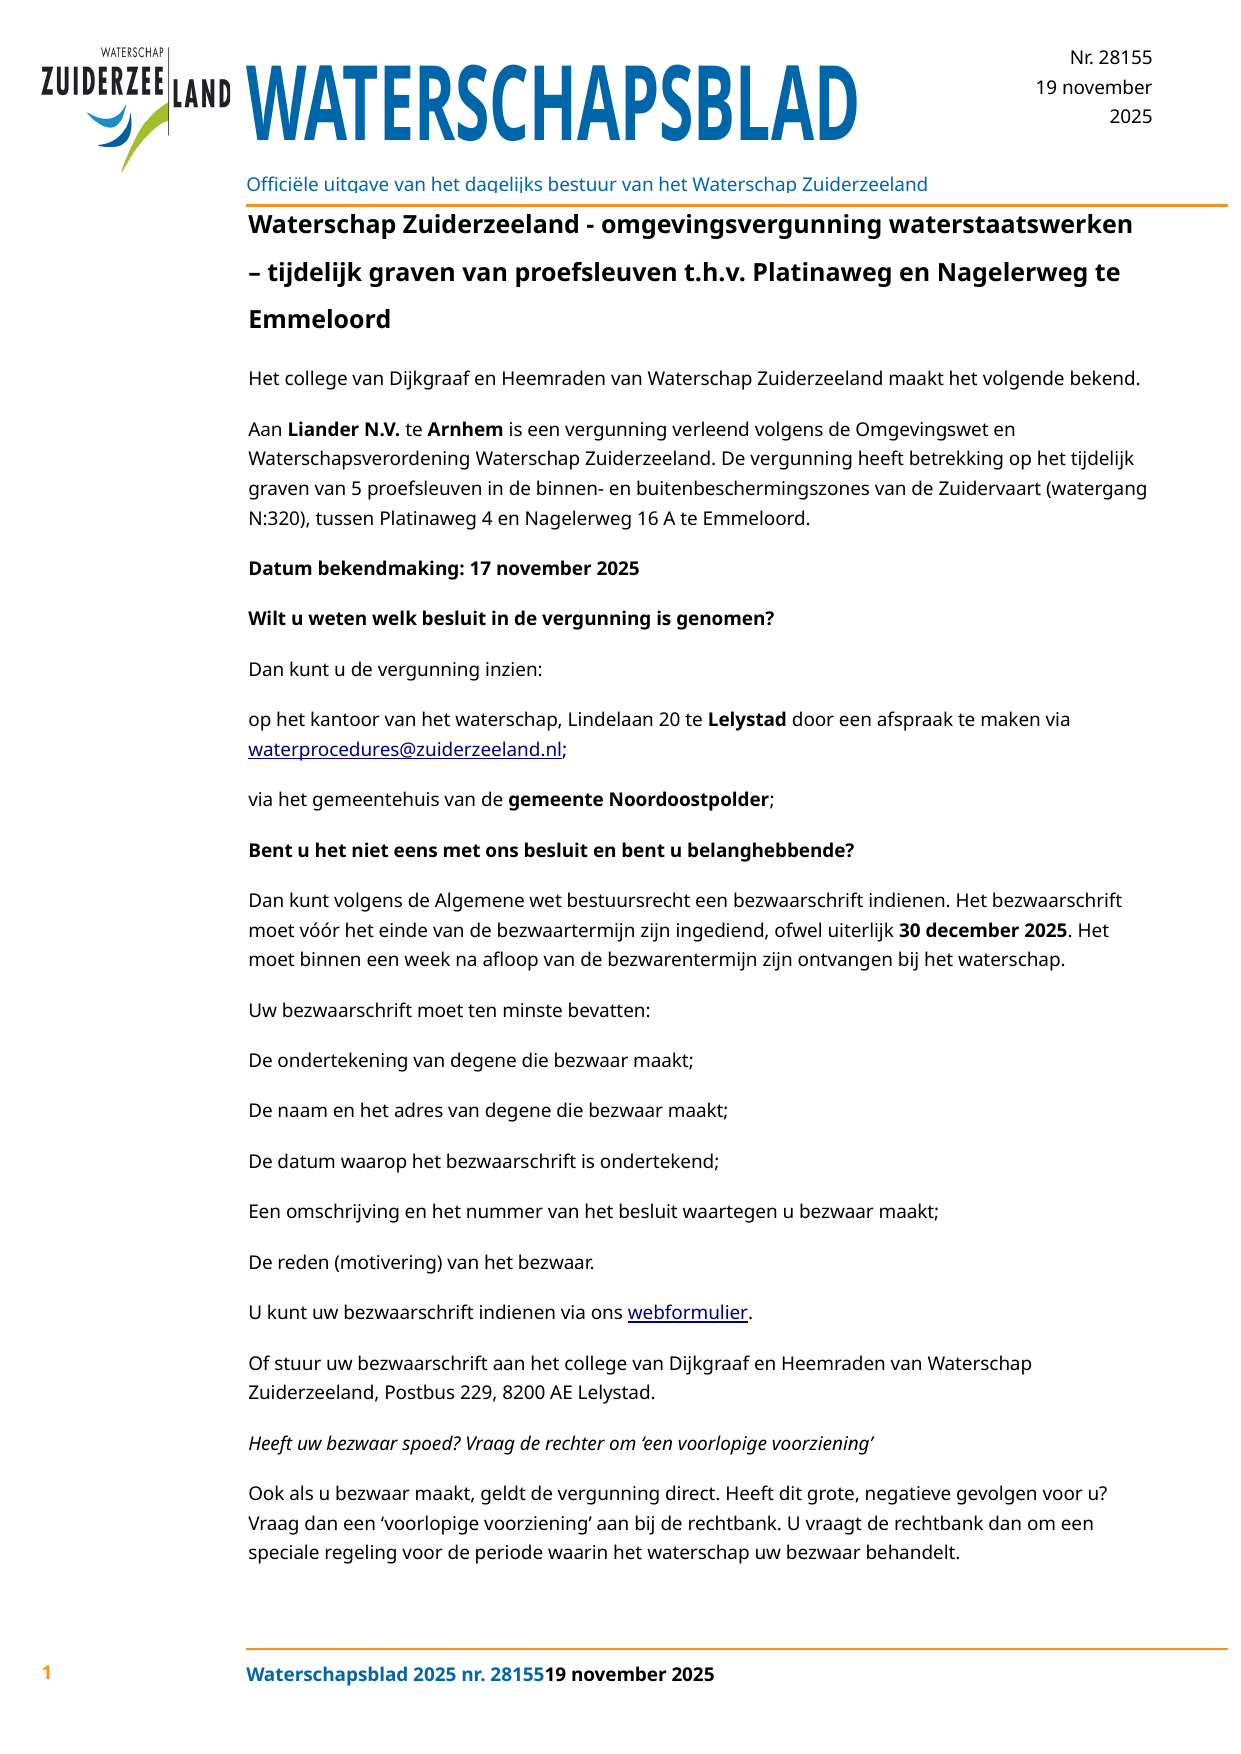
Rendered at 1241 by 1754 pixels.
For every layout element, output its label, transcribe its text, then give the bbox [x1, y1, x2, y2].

text Uw bezwaarschrift moet ten minste bevatten: [248, 997, 1152, 1022]
text via het gemeentehuis van de gemeente Noordoostpolder; [248, 786, 1152, 812]
text Dan kunt u de vergunning inzien: [248, 656, 1152, 682]
text De reden (motivering) van het bezwaar. [248, 1249, 1152, 1274]
text Datum bekendmaking: 17 november 2025 [248, 555, 1152, 581]
text Wilt u weten welk besluit in de vergunning is genomen? [248, 606, 1152, 631]
text De ondertekening van degene die bezwaar maakt; [248, 1047, 1152, 1073]
picture [41, 47, 231, 172]
text Ook als u bezwaar maakt, geldt de vergunning direct. Heeft dit grote, negatieve gevolgen voor u? Vraag dan een ‘voorlopige voorziening’ aan bij de rechtbank. U vraagt de rechtbank dan om een speciale regeling voor de periode waarin het waterschap uw bezwaar behandelt. [248, 1480, 1152, 1565]
text Heeft uw bezwaar spoed? Vraag de rechter om ‘een voorlopige voorziening’ [248, 1430, 1152, 1455]
text Of stuur uw bezwaarschrift aan het college van Dijkgraaf en Heemraden van Waterschap Zuiderzeeland, Postbus 229, 8200 AE Lelystad. [248, 1350, 1152, 1405]
text Bent u het niet eens met ons besluit en bent u belanghebbende? [248, 837, 1152, 862]
text Aan Liander N.V. te Arnhem is een vergunning verleend volgens de Omgevingswet en Waterschapsverordening Waterschap Zuiderzeeland. De vergunning heeft betrekking op het tijdelijk graven van 5 proefsleuven in de binnen- en buitenbeschermingszones van de Zuidervaart (watergang N:320), tussen Platinaweg 4 en Nagelerweg 16 A te Emmeloord. [248, 416, 1152, 530]
text Dan kunt volgens de Algemene wet bestuursrecht een bezwaarschrift indienen. Het bezwaarschrift moet vóór het einde van de bezwaartermijn zijn ingediend, ofwel uiterlijk 30 december 2025. Het moet binnen een week na afloop van de bezwarentermijn zijn ontvangen bij het waterschap. [248, 887, 1152, 972]
text De datum waarop het bezwaarschrift is ondertekend; [248, 1148, 1152, 1174]
text Een omschrijving en het nummer van het besluit waartegen u bezwaar maakt; [248, 1198, 1152, 1224]
text U kunt uw bezwaarschrift indienen via ons webformulier. [248, 1299, 1152, 1325]
text Het college van Dijkgraaf en Heemraden van Waterschap Zuiderzeeland maakt het volgende bekend. [248, 366, 1152, 391]
text De naam en het adres van degene die bezwaar maakt; [248, 1098, 1152, 1123]
text op het kantoor van het waterschap, Lindelaan 20 te Lelystad door een afspraak te maken via waterprocedures@zuiderzeeland.nl; [248, 706, 1152, 762]
text Waterschap Zuiderzeeland - omgevingsvergunning waterstaatswerken – tijdelijk graven van proefsleuven t.h.v. Platinaweg en Nagelerweg te Emmeloord [248, 207, 1152, 336]
